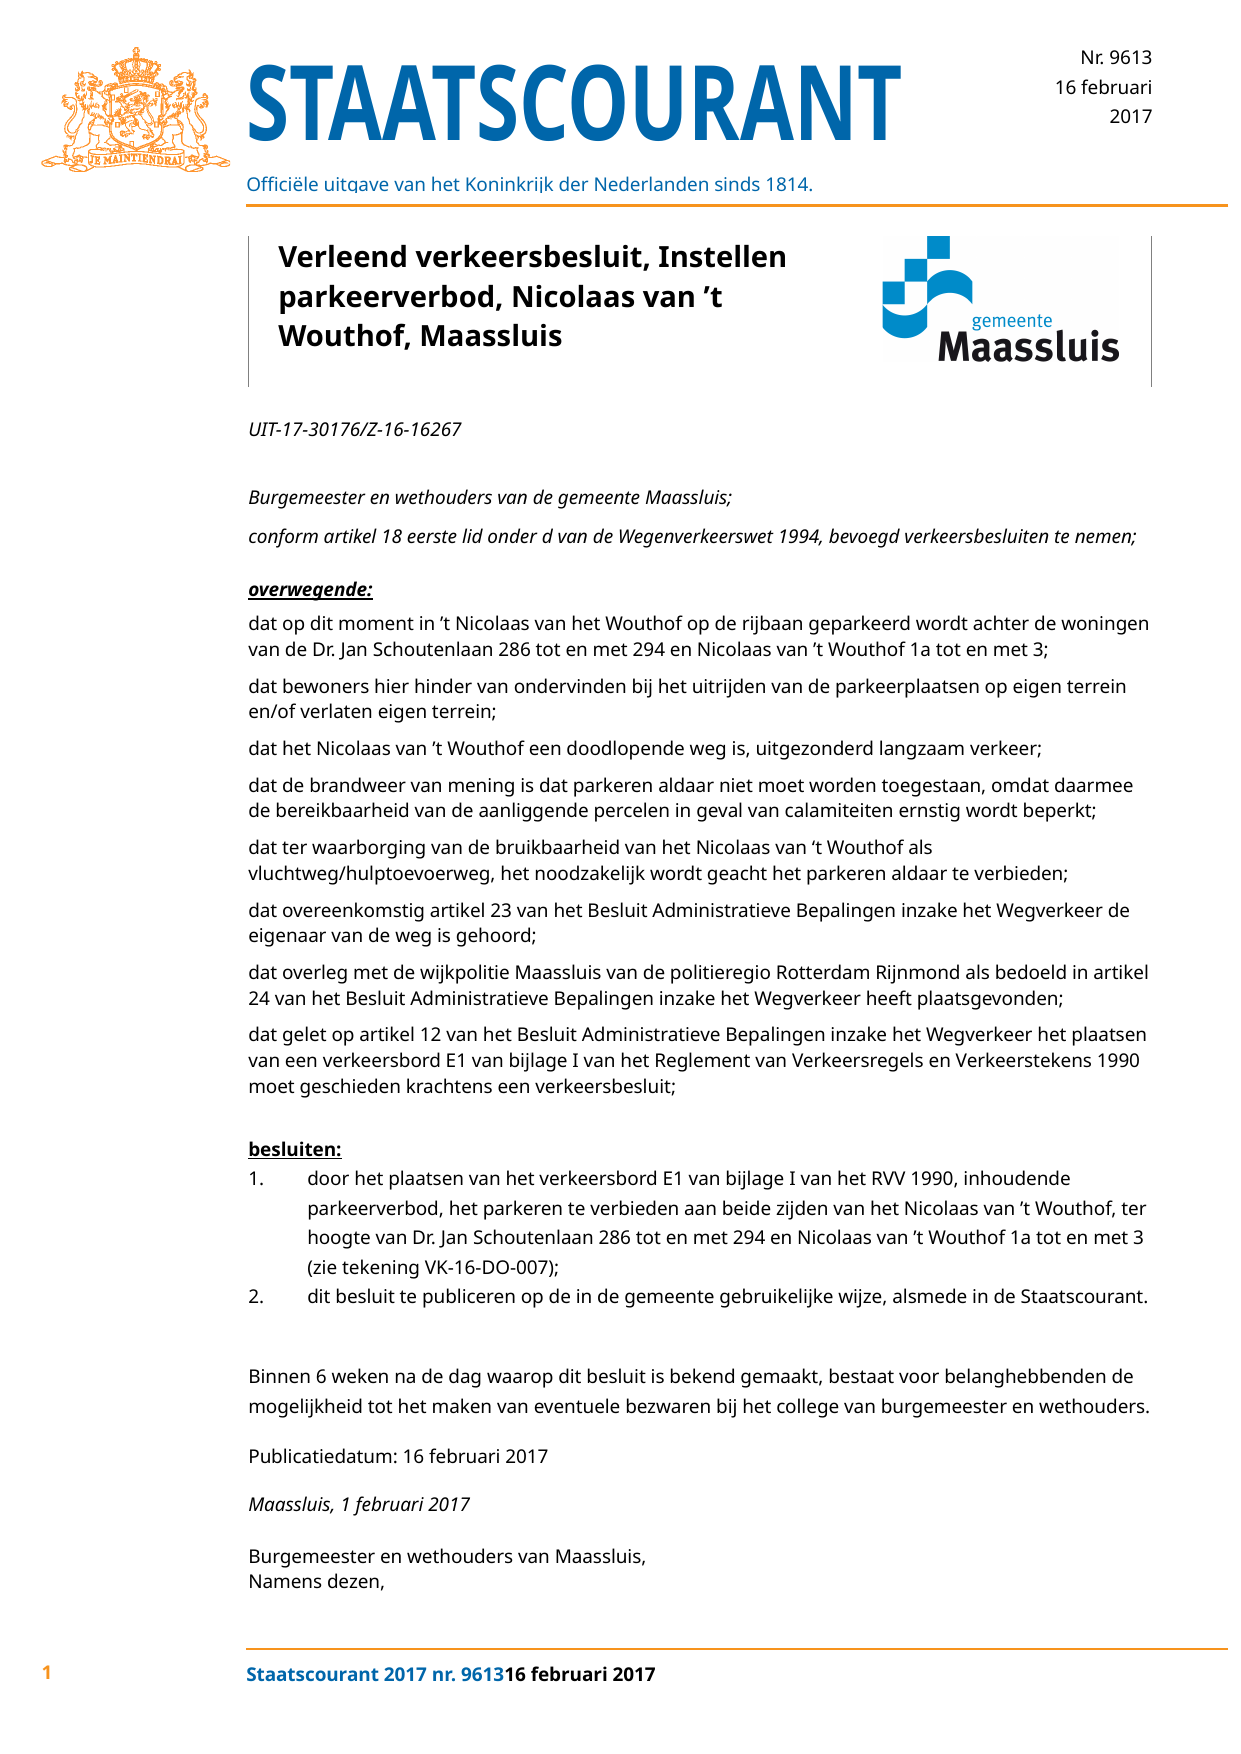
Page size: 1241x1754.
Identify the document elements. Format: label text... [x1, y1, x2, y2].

text besluiten: [248, 1136, 1152, 1161]
picture [41, 47, 231, 172]
text UIT-17-30176/Z-16-16267 [248, 417, 1152, 442]
picture [882, 236, 1119, 362]
text dat het Nicolaas van ’t Wouthof een doodlopende weg is, uitgezonderd langzaam verkeer; [248, 735, 1152, 761]
text Namens dezen, [248, 1569, 1152, 1594]
text dat overleg met de wijkpolitie Maassluis van de politieregio Rotterdam Rijnmond als bedoeld in artikel 24 van het Besluit Administratieve Bepalingen inzake het Wegverkeer heeft plaatsgevonden; [248, 959, 1152, 1011]
list door het plaatsen van het verkeersbord E1 van bijlage I van het RVV 1990, inhoudende parkeerverbod, het parkeren te verbieden aan beide zijden van het Nicolaas van ’t Wouthof, ter hoogte van Dr. Jan Schoutenlaan 286 tot en met 294 en Nicolaas van ’t Wouthof 1a tot en met 3 (zie tekening VK-16-DO-007); [248, 1165, 1152, 1280]
text dat bewoners hier hinder van ondervinden bij het uitrijden van de parkeerplaatsen op eigen terrein en/of verlaten eigen terrein; [248, 673, 1152, 724]
text Binnen 6 weken na de dag waarop dit besluit is bekend gemaakt, bestaat voor belanghebbenden de mogelijkheid tot het maken van eventuele bezwaren bij het college van burgemeester en wethouders. [248, 1364, 1152, 1419]
text Burgemeester en wethouders van Maassluis, [248, 1543, 1152, 1569]
text Publicatiedatum: 16 februari 2017 [248, 1444, 1152, 1469]
text conform artikel 18 eerste lid onder d van de Wegenverkeerswet 1994, bevoegd verkeersbesluiten te nemen; [248, 524, 1152, 549]
table_header Verleend verkeersbesluit, Instellen parkeerverbod, Nicolaas van ’t Wouthof, Maassluis [249, 236, 850, 387]
table_header [850, 236, 1151, 387]
text Maassluis, 1 februari 2017 [248, 1491, 1152, 1517]
text dat overeenkomstig artikel 23 van het Besluit Administratieve Bepalingen inzake het Wegverkeer de eigenaar van de weg is gehoord; [248, 897, 1152, 948]
picture [882, 236, 927, 281]
text dat de brandweer van mening is dat parkeren aldaar niet moet worden toegestaan, omdat daarmee de bereikbaarheid van de aanliggende percelen in geval van calamiteiten ernstig wordt beperkt; [248, 772, 1152, 823]
list dit besluit te publiceren op de in de gemeente gebruikelijke wijze, alsmede in de Staatscourant. [248, 1284, 1152, 1309]
text dat gelet op artikel 12 van het Besluit Administratieve Bepalingen inzake het Wegverkeer het plaatsen van een verkeersbord E1 van bijlage I van het Reglement van Verkeersregels en Verkeerstekens 1990 moet geschieden krachtens een verkeersbesluit; [248, 1022, 1152, 1099]
text dat op dit moment in ’t Nicolaas van het Wouthof op de rijbaan geparkeerd wordt achter de woningen van de Dr. Jan Schoutenlaan 286 tot en met 294 en Nicolaas van ’t Wouthof 1a tot en met 3; [248, 611, 1152, 662]
text overwegende: [248, 576, 1152, 602]
text dat ter waarborging van de bruikbaarheid van het Nicolaas van ‘t Wouthof als vluchtweg/hulptoevoerweg, het noodzakelijk wordt geacht het parkeren aldaar te verbieden; [248, 834, 1152, 886]
text Burgemeester en wethouders van de gemeente Maassluis; [248, 484, 1152, 510]
